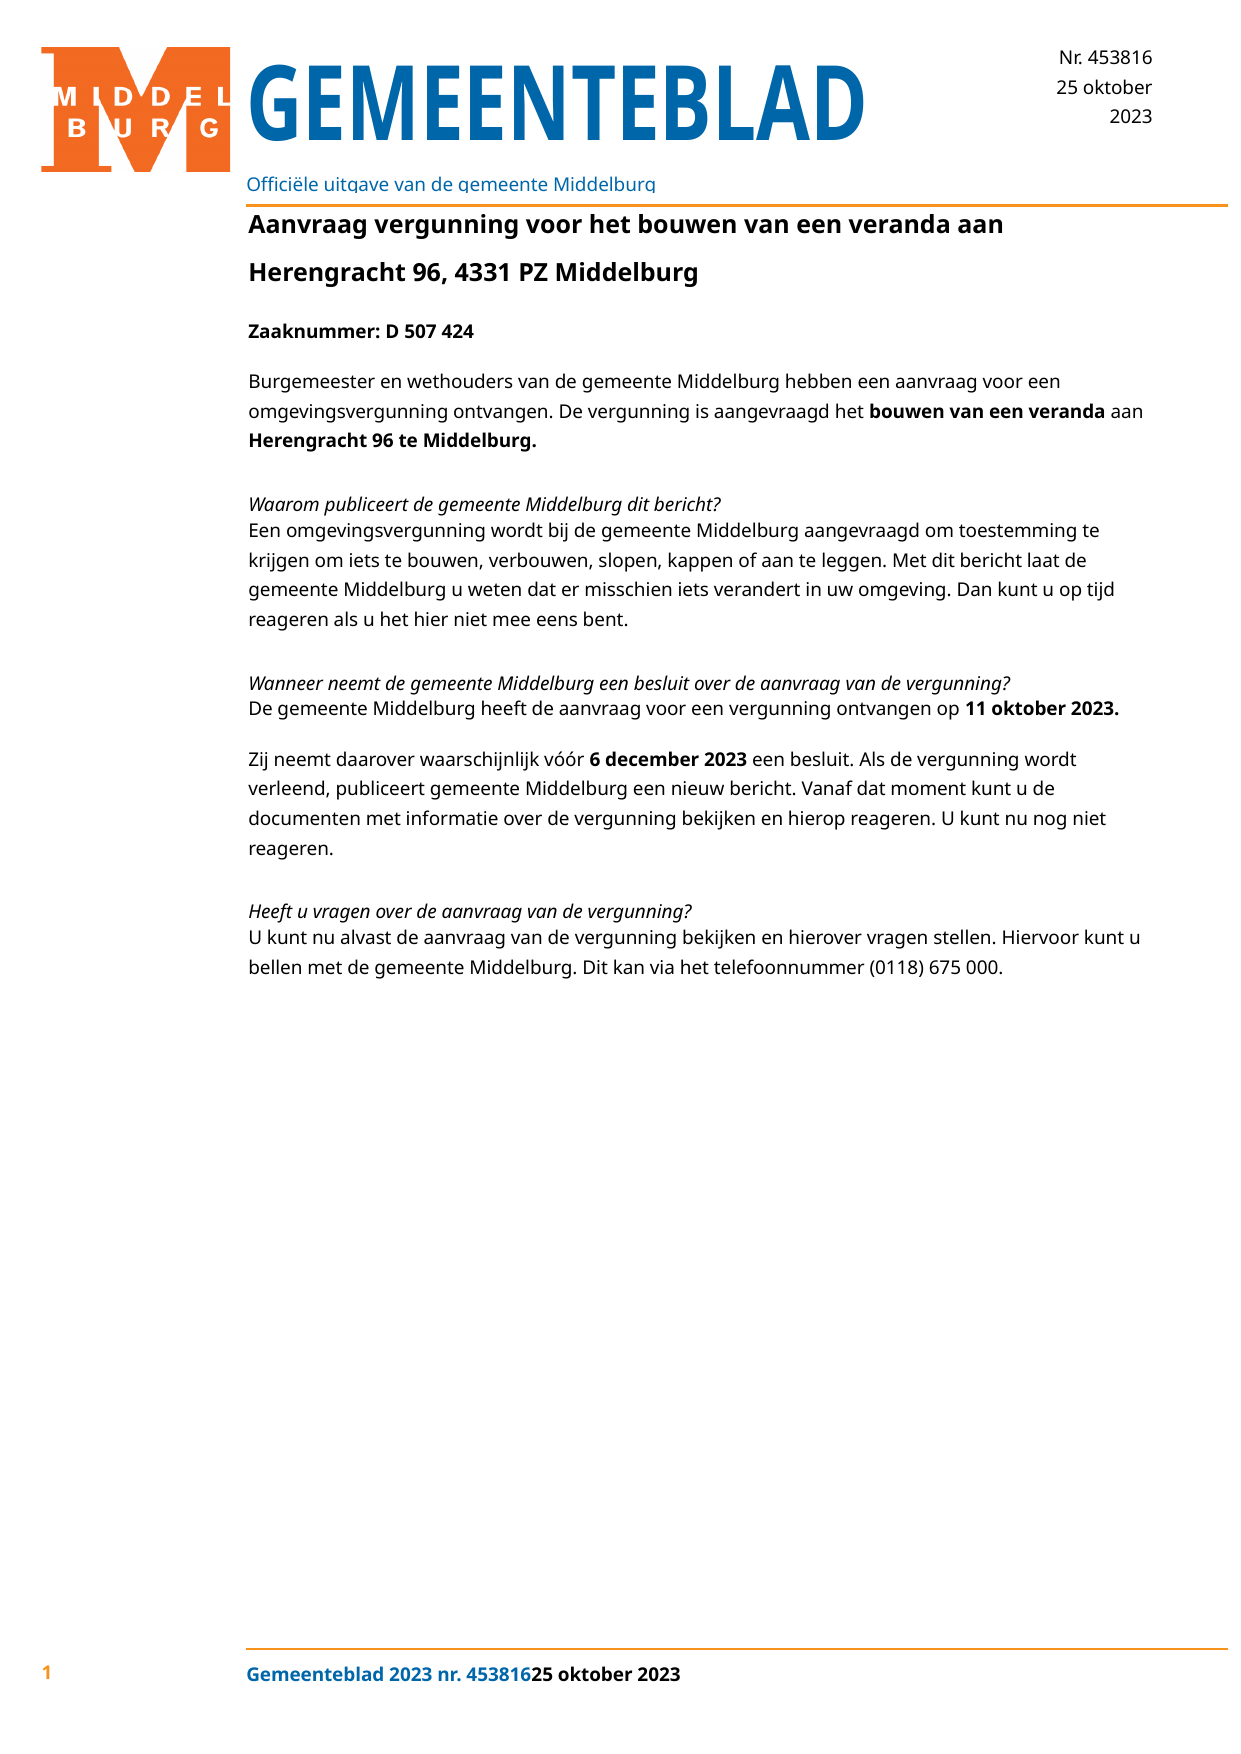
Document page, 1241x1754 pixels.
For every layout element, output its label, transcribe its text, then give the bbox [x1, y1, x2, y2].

text Zaaknummer: D 507 424 [248, 318, 1152, 344]
text U kunt nu alvast de aanvraag van de vergunning bekijken en hierover vragen stellen. Hiervoor kunt u bellen met de gemeente Middelburg. Dit kan via het telefoonnummer (0118) 675 000. [248, 924, 1152, 980]
text Burgemeester en wethouders van de gemeente Middelburg hebben een aanvraag voor een omgevingsvergunning ontvangen. De vergunning is aangevraagd het bouwen van een veranda aan Herengracht 96 te Middelburg. [248, 368, 1152, 453]
text Een omgevingsvergunning wordt bij de gemeente Middelburg aangevraagd om toestemming te krijgen om iets te bouwen, verbouwen, slopen, kappen of aan te leggen. Met dit bericht laat de gemeente Middelburg u weten dat er misschien iets verandert in uw omgeving. Dan kunt u op tijd reageren als u het hier niet mee eens bent. [248, 517, 1152, 632]
text Heeft u vragen over de aanvraag van de vergunning? [248, 899, 1152, 924]
text Zij neemt daarover waarschijnlijk vóór 6 december 2023 een besluit. Als de vergunning wordt verleend, publiceert gemeente Middelburg een nieuw bericht. Vanaf dat moment kunt u de documenten met informatie over de vergunning bekijken en hierop reageren. U kunt nu nog niet reageren. [248, 746, 1152, 861]
picture [41, 47, 231, 172]
text De gemeente Middelburg heeft de aanvraag voor een vergunning ontvangen op 11 oktober 2023. [248, 696, 1152, 721]
text Waarom publiceert de gemeente Middelburg dit bericht? [248, 491, 1152, 517]
text Aanvraag vergunning voor het bouwen van een veranda aan Herengracht 96, 4331 PZ Middelburg [248, 207, 1152, 288]
text Wanneer neemt de gemeente Middelburg een besluit over de aanvraag van de vergunning? [248, 670, 1152, 696]
